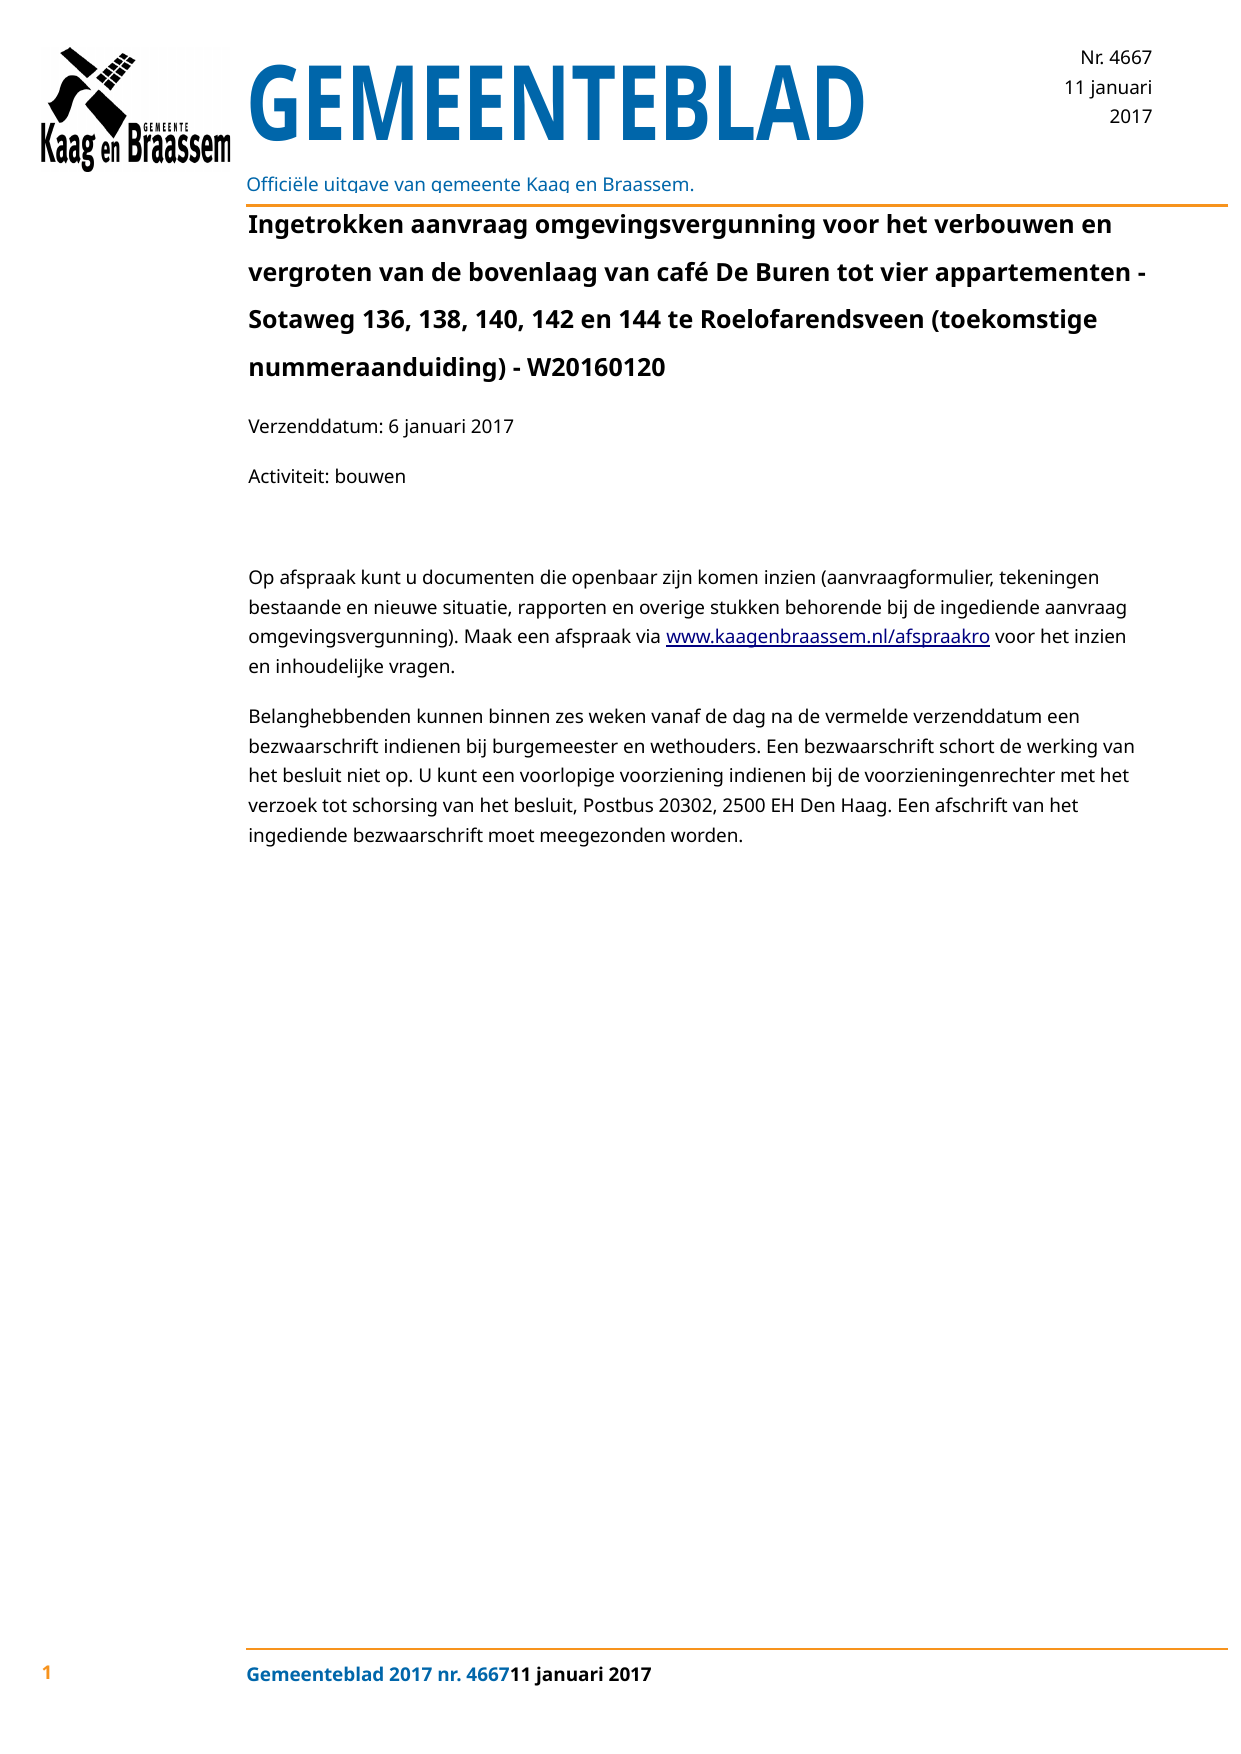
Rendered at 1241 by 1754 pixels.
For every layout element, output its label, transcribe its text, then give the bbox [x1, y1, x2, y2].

text Activiteit: bouwen [248, 463, 1152, 489]
picture [41, 47, 231, 172]
text Belanghebbenden kunnen binnen zes weken vanaf de dag na de vermelde verzenddatum een bezwaarschrift indienen bij burgemeester en wethouders. Een bezwaarschrift schort de werking van het besluit niet op. U kunt een voorlopige voorziening indienen bij de voorzieningenrechter met het verzoek tot schorsing van het besluit, Postbus 20302, 2500 EH Den Haag. Een afschrift van het ingediende bezwaarschrift moet meegezonden worden. [248, 703, 1152, 848]
text Ingetrokken aanvraag omgevingsvergunning voor het verbouwen en vergroten van de bovenlaag van café De Buren tot vier appartementen - Sotaweg 136, 138, 140, 142 en 144 te Roelofarendsveen (toekomstige nummeraanduiding) - W20160120 [248, 207, 1152, 384]
text Op afspraak kunt u documenten die openbaar zijn komen inzien (aanvraagformulier, tekeningen bestaande en nieuwe situatie, rapporten en overige stukken behorende bij de ingediende aanvraag omgevingsvergunning). Maak een afspraak via www.kaagenbraassem.nl/afspraakro voor het inzien en inhoudelijke vragen. [248, 564, 1152, 679]
text Verzenddatum: 6 januari 2017 [248, 413, 1152, 439]
